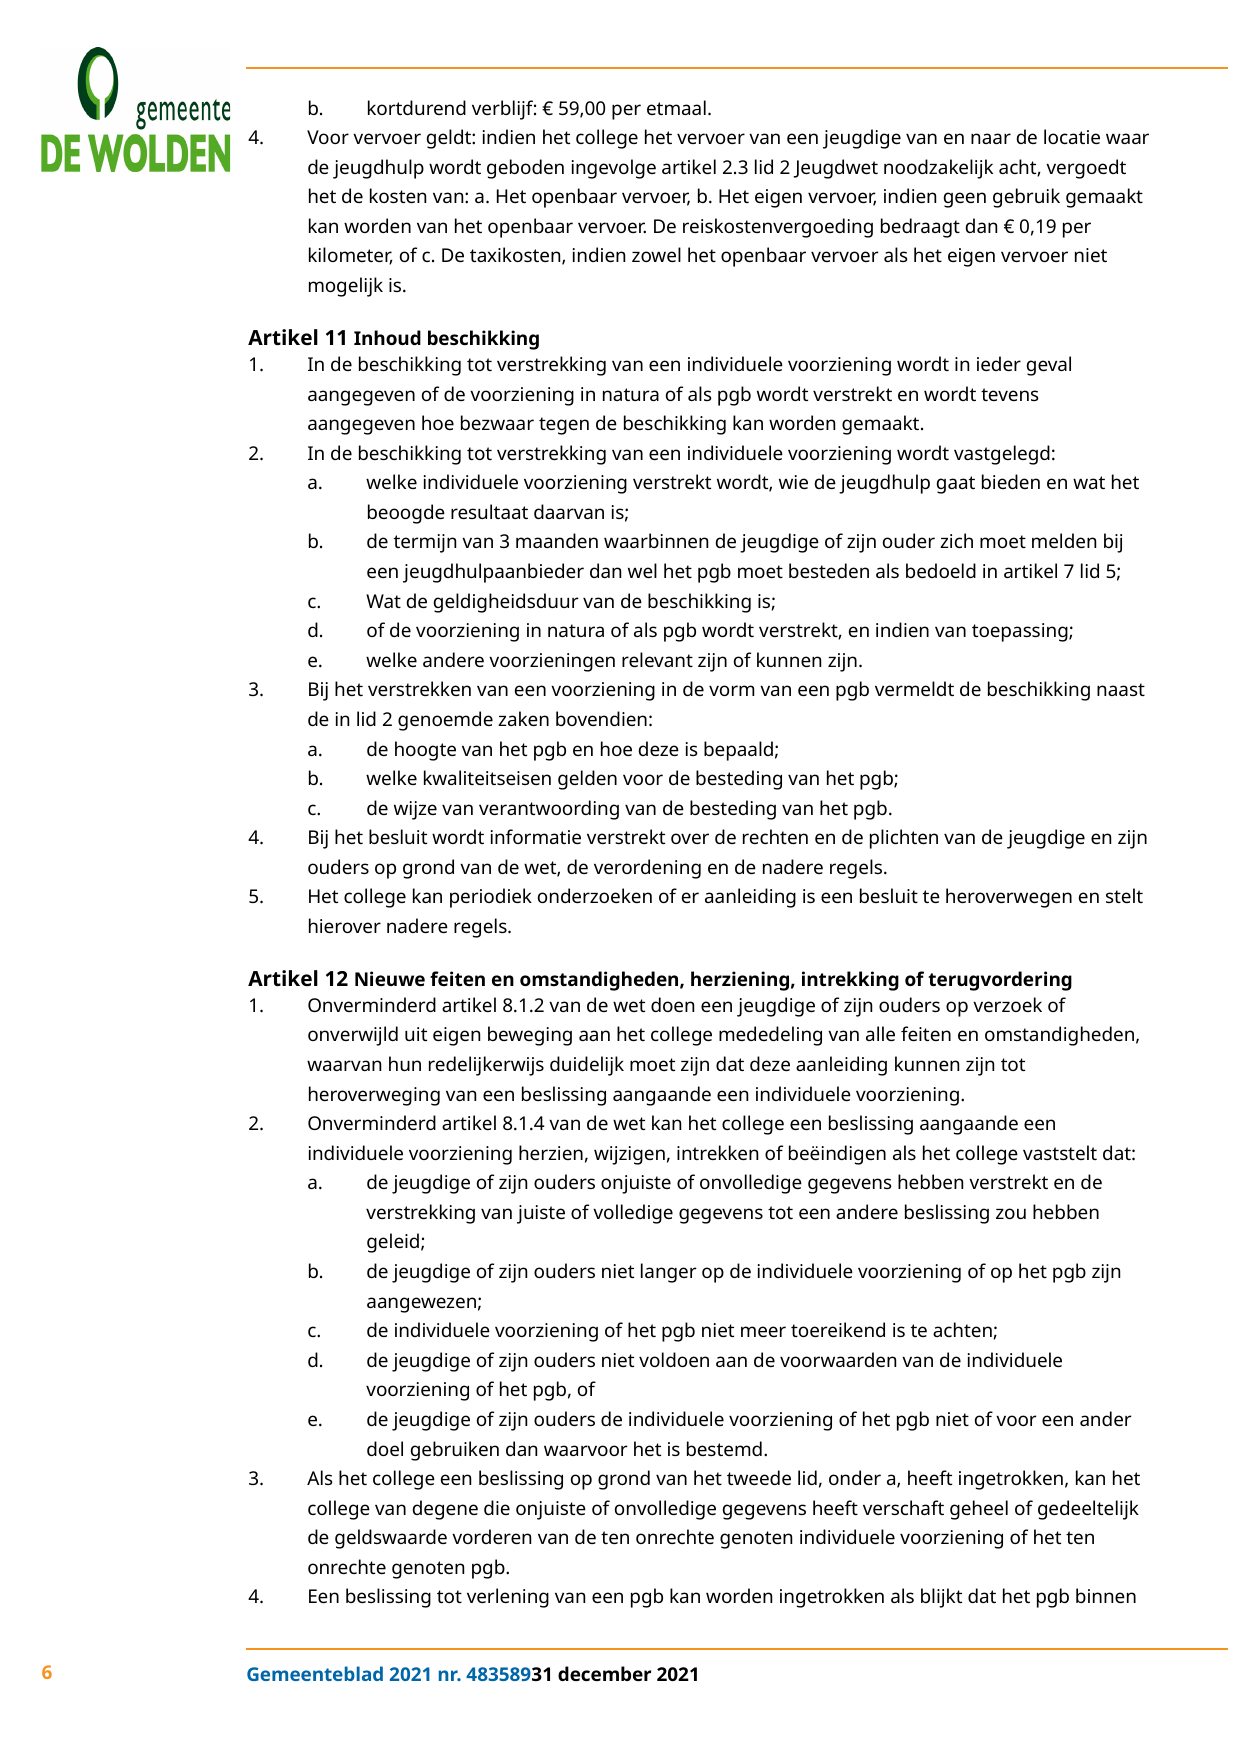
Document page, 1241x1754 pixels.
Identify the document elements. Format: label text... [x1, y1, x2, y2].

list welke kwaliteitseisen gelden voor de besteding van het pgb; [307, 765, 1152, 791]
list Het college kan periodiek onderzoeken of er aanleiding is een besluit te heroverwegen en stelt hierover nadere regels. [248, 884, 1152, 939]
list de jeugdige of zijn ouders niet langer op de individuele voorziening of op het pgb zijn aangewezen; [307, 1258, 1152, 1314]
list de hoogte van het pgb en hoe deze is bepaald; [307, 736, 1152, 761]
list welke individuele voorziening verstrekt wordt, wie de jeugdhulp gaat bieden en wat het beoogde resultaat daarvan is; [307, 469, 1152, 525]
list de individuele voorziening of het pgb niet meer toereikend is te achten; [307, 1317, 1152, 1343]
list kortdurend verblijf: € 59,00 per etmaal. [307, 95, 1152, 121]
list In de beschikking tot verstrekking van een individuele voorziening wordt in ieder geval aangegeven of de voorziening in natura of als pgb wordt verstrekt en wordt tevens aangegeven hoe bezwaar tegen de beschikking kan worden gemaakt. [248, 351, 1152, 436]
list Bij het verstrekken van een voorziening in de vorm van een pgb vermeldt de beschikking naast de in lid 2 genoemde zaken bovendien: [248, 677, 1152, 732]
list Wat de geldigheidsduur van de beschikking is; [307, 588, 1152, 613]
list Onverminderd artikel 8.1.4 van de wet kan het college een beslissing aangaande een individuele voorziening herzien, wijzigen, intrekken of beëindigen als het college vaststelt dat: [248, 1110, 1152, 1166]
list of de voorziening in natura of als pgb wordt verstrekt, en indien van toepassing; [307, 617, 1152, 643]
list Als het college een beslissing op grond van het tweede lid, onder a, heeft ingetrokken, kan het college van degene die onjuiste of onvolledige gegevens heeft verschaft geheel of gedeeltelijk de geldswaarde vorderen van de ten onrechte genoten individuele voorziening of het ten onrechte genoten pgb. [248, 1465, 1152, 1580]
list In de beschikking tot verstrekking van een individuele voorziening wordt vastgelegd: [248, 440, 1152, 466]
list de wijze van verantwoording van de besteding van het pgb. [307, 795, 1152, 821]
list Voor vervoer geldt: indien het college het vervoer van een jeugdige van en naar de locatie waar de jeugdhulp wordt geboden ingevolge artikel 2.3 lid 2 Jeugdwet noodzakelijk acht, vergoedt het de kosten van: a. Het openbaar vervoer, b. Het eigen vervoer, indien geen gebruik gemaakt kan worden van het openbaar vervoer. De reiskostenvergoeding bedraagt dan € 0,19 per kilometer, of c. De taxikosten, indien zowel het openbaar vervoer als het eigen vervoer niet mogelijk is. [248, 124, 1152, 298]
text Artikel 12 Nieuwe feiten en omstandigheden, herziening, intrekking of terugvordering [248, 964, 1152, 992]
list Bij het besluit wordt informatie verstrekt over de rechten en de plichten van de jeugdige en zijn ouders op grond van de wet, de verordening en de nadere regels. [248, 824, 1152, 880]
list de jeugdige of zijn ouders niet voldoen aan de voorwaarden van de individuele voorziening of het pgb, of [307, 1347, 1152, 1402]
list de jeugdige of zijn ouders de individuele voorziening of het pgb niet of voor een ander doel gebruiken dan waarvoor het is bestemd. [307, 1406, 1152, 1462]
picture [41, 47, 231, 172]
list Onverminderd artikel 8.1.2 van de wet doen een jeugdige of zijn ouders op verzoek of onverwijld uit eigen beweging aan het college mededeling van alle feiten en omstandigheden, waarvan hun redelijkerwijs duidelijk moet zijn dat deze aanleiding kunnen zijn tot heroverweging van een beslissing aangaande een individuele voorziening. [248, 992, 1152, 1107]
list de termijn van 3 maanden waarbinnen de jeugdige of zijn ouder zich moet melden bij een jeugdhulpaanbieder dan wel het pgb moet besteden als bedoeld in artikel 7 lid 5; [307, 529, 1152, 584]
list de jeugdige of zijn ouders onjuiste of onvolledige gegevens hebben verstrekt en de verstrekking van juiste of volledige gegevens tot een andere beslissing zou hebben geleid; [307, 1169, 1152, 1254]
list welke andere voorzieningen relevant zijn of kunnen zijn. [307, 647, 1152, 673]
text Artikel 11 Inhoud beschikking [248, 323, 1152, 351]
list Een beslissing tot verlening van een pgb kan worden ingetrokken als blijkt dat het pgb binnen [248, 1584, 1152, 1609]
